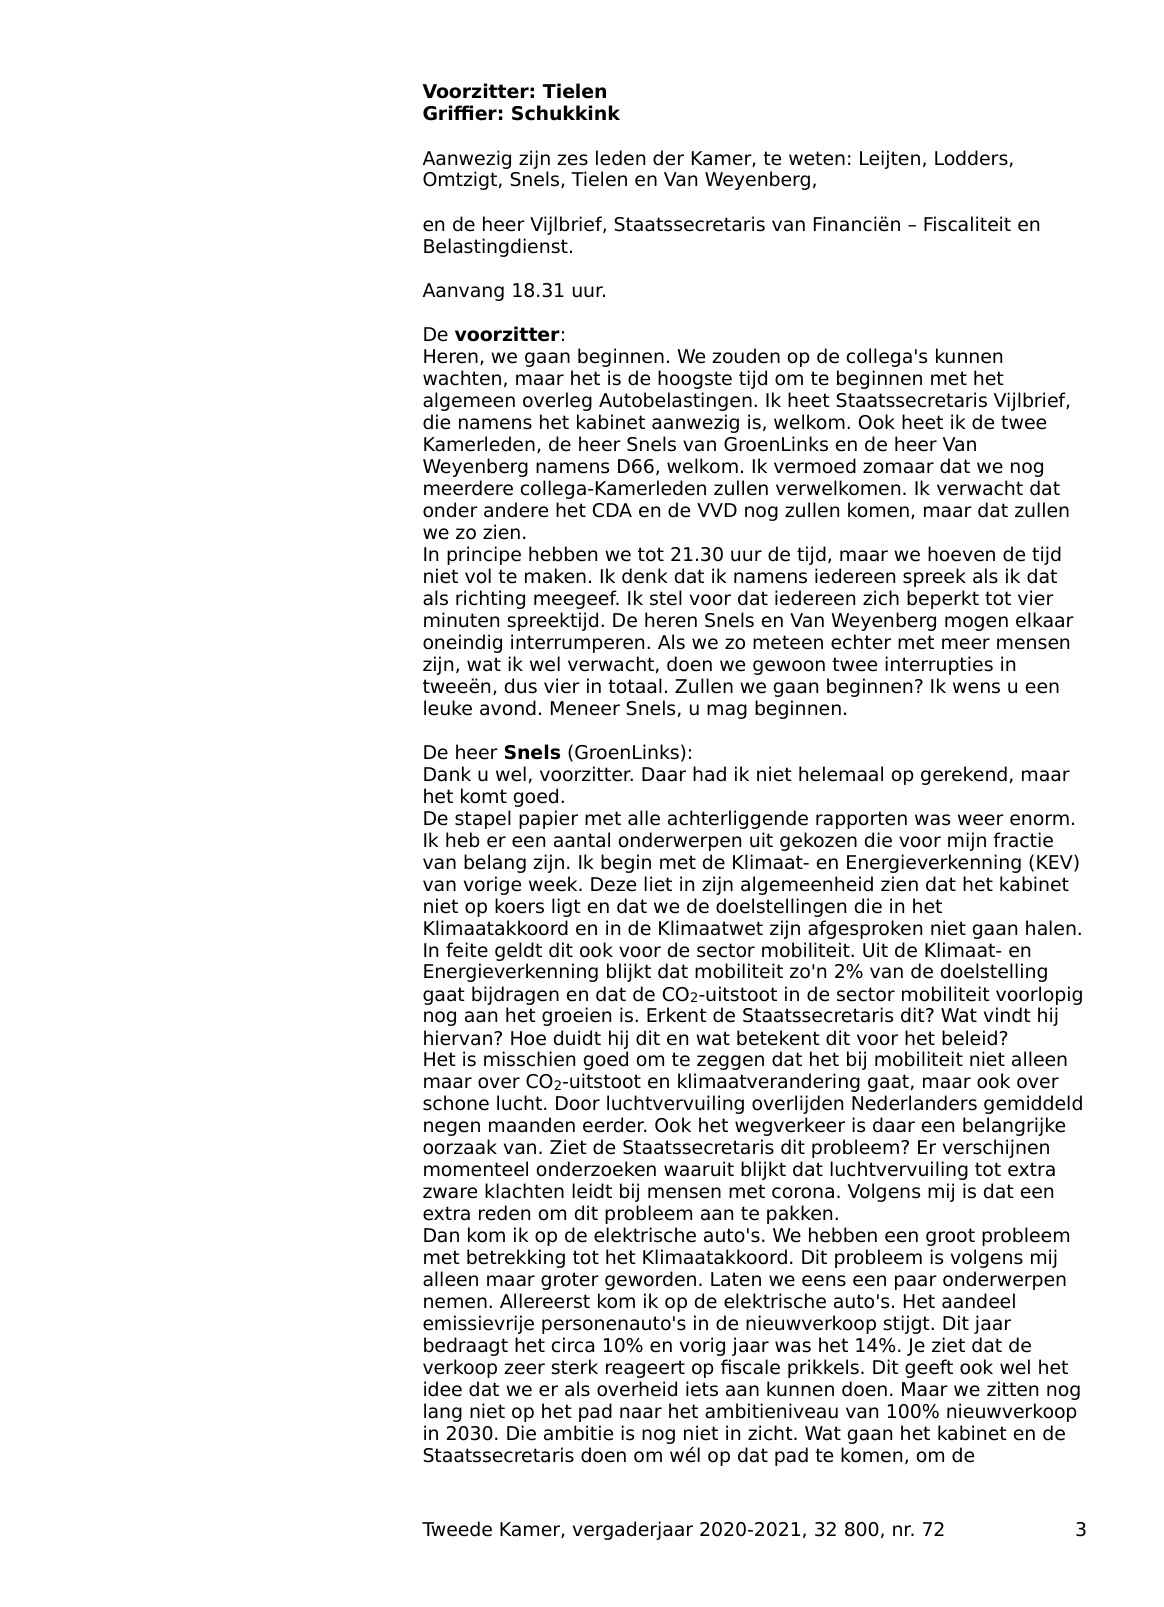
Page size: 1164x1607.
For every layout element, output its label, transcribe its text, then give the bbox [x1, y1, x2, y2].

text De stapel papier met alle achterliggende rapporten was weer enorm. Ik heb er een aantal onderwerpen uit gekozen die voor mijn fractie van belang zijn. Ik begin met de Klimaat- en Energieverkenning (KEV) van vorige week. Deze liet in zijn algemeenheid zien dat het kabinet niet op koers ligt en dat we de doelstellingen die in het Klimaatakkoord en in de Klimaatwet zijn afgesproken niet gaan halen. In feite geldt dit ook voor de sector mobiliteit. Uit de Klimaat- en Energieverkenning blijkt dat mobiliteit zo'n 2% van de doelstelling gaat bijdragen en dat de CO2-uitstoot in de sector mobiliteit voorlopig nog aan het groeien is. Erkent de Staatssecretaris dit? Wat vindt hij hiervan? Hoe duidt hij dit en wat betekent dit voor het beleid? [422, 808, 1087, 1049]
text Griffier: Schukkink [422, 103, 1087, 125]
text De heer Snels (GroenLinks): [422, 742, 1087, 764]
text Het is misschien goed om te zeggen dat het bij mobiliteit niet alleen maar over CO2-uitstoot en klimaatverandering gaat, maar ook over schone lucht. Door luchtvervuiling overlijden Nederlanders gemiddeld negen maanden eerder. Ook het wegverkeer is daar een belangrijke oorzaak van. Ziet de Staatssecretaris dit probleem? Er verschijnen momenteel onderzoeken waaruit blijkt dat luchtvervuiling tot extra zware klachten leidt bij mensen met corona. Volgens mij is dat een extra reden om dit probleem aan te pakken. [422, 1049, 1087, 1225]
text In principe hebben we tot 21.30 uur de tijd, maar we hoeven de tijd niet vol te maken. Ik denk dat ik namens iedereen spreek als ik dat als richting meegeef. Ik stel voor dat iedereen zich beperkt tot vier minuten spreektijd. De heren Snels en Van Weyenberg mogen elkaar oneindig interrumperen. Als we zo meteen echter met meer mensen zijn, wat ik wel verwacht, doen we gewoon twee interrupties in tweeën, dus vier in totaal. Zullen we gaan beginnen? Ik wens u een leuke avond. Meneer Snels, u mag beginnen. [422, 544, 1087, 719]
text Dan kom ik op de elektrische auto's. We hebben een groot probleem met betrekking tot het Klimaatakkoord. Dit probleem is volgens mij alleen maar groter geworden. Laten we eens een paar onderwerpen nemen. Allereerst kom ik op de elektrische auto's. Het aandeel emissievrije personenauto's in de nieuwverkoop stijgt. Dit jaar bedraagt het circa 10% en vorig jaar was het 14%. Je ziet dat de verkoop zeer sterk reageert op fiscale prikkels. Dit geeft ook wel het idee dat we er als overheid iets aan kunnen doen. Maar we zitten nog lang niet op het pad naar het ambitieniveau van 100% nieuwverkoop in 2030. Die ambitie is nog niet in zicht. Wat gaan het kabinet en de Staatssecretaris doen om wél op dat pad te komen, om de [422, 1225, 1087, 1467]
text en de heer Vijlbrief, Staatssecretaris van Financiën – Fiscaliteit en Belastingdienst. [422, 213, 1087, 257]
text Voorzitter: Tielen [422, 81, 1087, 103]
text Heren, we gaan beginnen. We zouden op de collega's kunnen wachten, maar het is de hoogste tijd om te beginnen met het algemeen overleg Autobelastingen. Ik heet Staatssecretaris Vijlbrief, die namens het kabinet aanwezig is, welkom. Ook heet ik de twee Kamerleden, de heer Snels van GroenLinks en de heer Van Weyenberg namens D66, welkom. Ik vermoed zomaar dat we nog meerdere collega-Kamerleden zullen verwelkomen. Ik verwacht dat onder andere het CDA en de VVD nog zullen komen, maar dat zullen we zo zien. [422, 346, 1087, 544]
text Aanvang 18.31 uur. [422, 280, 1087, 302]
text Aanwezig zijn zes leden der Kamer, te weten: Leijten, Lodders, Omtzigt, Snels, Tielen en Van Weyenberg, [422, 147, 1087, 191]
text De voorzitter: [422, 324, 1087, 346]
text Dank u wel, voorzitter. Daar had ik niet helemaal op gerekend, maar het komt goed. [422, 764, 1087, 808]
